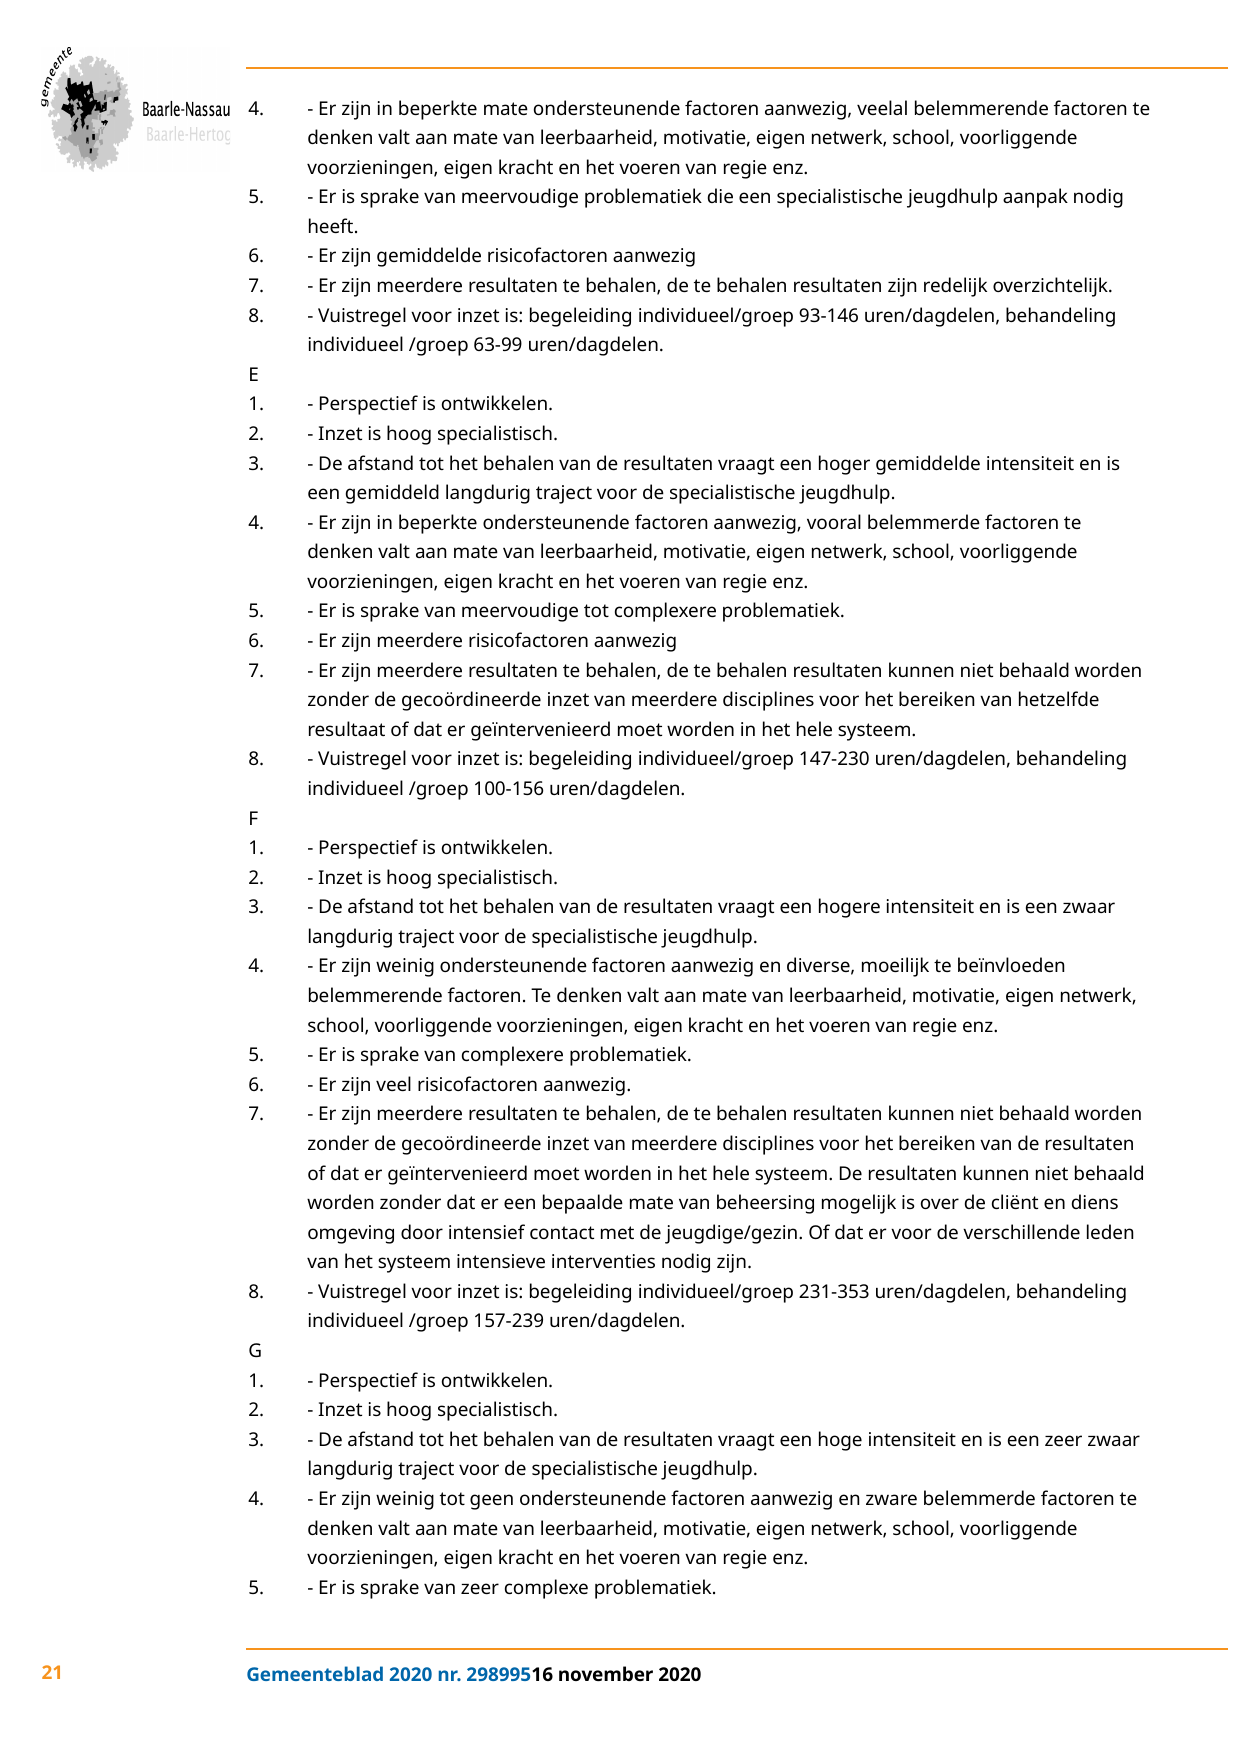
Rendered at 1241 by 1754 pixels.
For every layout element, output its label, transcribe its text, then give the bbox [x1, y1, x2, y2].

list - De afstand tot het behalen van de resultaten vraagt een hogere intensiteit en is een zwaar langdurig traject voor de specialistische jeugdhulp. [248, 893, 1152, 949]
list - Er zijn weinig tot geen ondersteunende factoren aanwezig en zware belemmerde factoren te denken valt aan mate van leerbaarheid, motivatie, eigen netwerk, school, voorliggende voorzieningen, eigen kracht en het voeren van regie enz. [248, 1485, 1152, 1570]
list - Vuistregel voor inzet is: begeleiding individueel/groep 231-353 uren/dagdelen, behandeling individueel /groep 157-239 uren/dagdelen. [248, 1278, 1152, 1333]
list - Perspectief is ontwikkelen. [248, 834, 1152, 860]
list - Inzet is hoog specialistisch. [248, 1396, 1152, 1422]
list - Er zijn veel risicofactoren aanwezig. [248, 1071, 1152, 1097]
list - Vuistregel voor inzet is: begeleiding individueel/groep 93-146 uren/dagdelen, behandeling individueel /groep 63-99 uren/dagdelen. [248, 302, 1152, 357]
list - Perspectief is ontwikkelen. [248, 1367, 1152, 1393]
list - De afstand tot het behalen van de resultaten vraagt een hoge intensiteit en is een zeer zwaar langdurig traject voor de specialistische jeugdhulp. [248, 1426, 1152, 1481]
list - Er zijn meerdere risicofactoren aanwezig [248, 627, 1152, 653]
list - Er is sprake van zeer complexe problematiek. [248, 1574, 1152, 1600]
list - Vuistregel voor inzet is: begeleiding individueel/groep 147-230 uren/dagdelen, behandeling individueel /groep 100-156 uren/dagdelen. [248, 746, 1152, 801]
picture [41, 47, 231, 172]
list - Er zijn in beperkte mate ondersteunende factoren aanwezig, veelal belemmerende factoren te denken valt aan mate van leerbaarheid, motivatie, eigen netwerk, school, voorliggende voorzieningen, eigen kracht en het voeren van regie enz. [248, 95, 1152, 180]
list - Er zijn gemiddelde risicofactoren aanwezig [248, 243, 1152, 268]
list - Er zijn weinig ondersteunende factoren aanwezig en diverse, moeilijk te beïnvloeden belemmerende factoren. Te denken valt aan mate van leerbaarheid, motivatie, eigen netwerk, school, voorliggende voorzieningen, eigen kracht en het voeren van regie enz. [248, 953, 1152, 1038]
text F [248, 805, 1152, 831]
list - Er zijn meerdere resultaten te behalen, de te behalen resultaten kunnen niet behaald worden zonder de gecoördineerde inzet van meerdere disciplines voor het bereiken van de resultaten of dat er geïntervenieerd moet worden in het hele systeem. De resultaten kunnen niet behaald worden zonder dat er een bepaalde mate van beheersing mogelijk is over de cliënt en diens omgeving door intensief contact met de jeugdige/gezin. Of dat er voor de verschillende leden van het systeem intensieve interventies nodig zijn. [248, 1101, 1152, 1274]
text G [248, 1337, 1152, 1363]
text E [248, 361, 1152, 387]
list - Er zijn in beperkte ondersteunende factoren aanwezig, vooral belemmerde factoren te denken valt aan mate van leerbaarheid, motivatie, eigen netwerk, school, voorliggende voorzieningen, eigen kracht en het voeren van regie enz. [248, 509, 1152, 594]
list - Perspectief is ontwikkelen. [248, 391, 1152, 416]
list - Inzet is hoog specialistisch. [248, 420, 1152, 446]
list - De afstand tot het behalen van de resultaten vraagt een hoger gemiddelde intensiteit en is een gemiddeld langdurig traject voor de specialistische jeugdhulp. [248, 450, 1152, 505]
list - Er is sprake van meervoudige tot complexere problematiek. [248, 598, 1152, 623]
list - Inzet is hoog specialistisch. [248, 864, 1152, 890]
list - Er is sprake van meervoudige problematiek die een specialistische jeugdhulp aanpak nodig heeft. [248, 183, 1152, 239]
list - Er is sprake van complexere problematiek. [248, 1041, 1152, 1067]
list - Er zijn meerdere resultaten te behalen, de te behalen resultaten zijn redelijk overzichtelijk. [248, 272, 1152, 298]
list - Er zijn meerdere resultaten te behalen, de te behalen resultaten kunnen niet behaald worden zonder de gecoördineerde inzet van meerdere disciplines voor het bereiken van hetzelfde resultaat of dat er geïntervenieerd moet worden in het hele systeem. [248, 657, 1152, 742]
